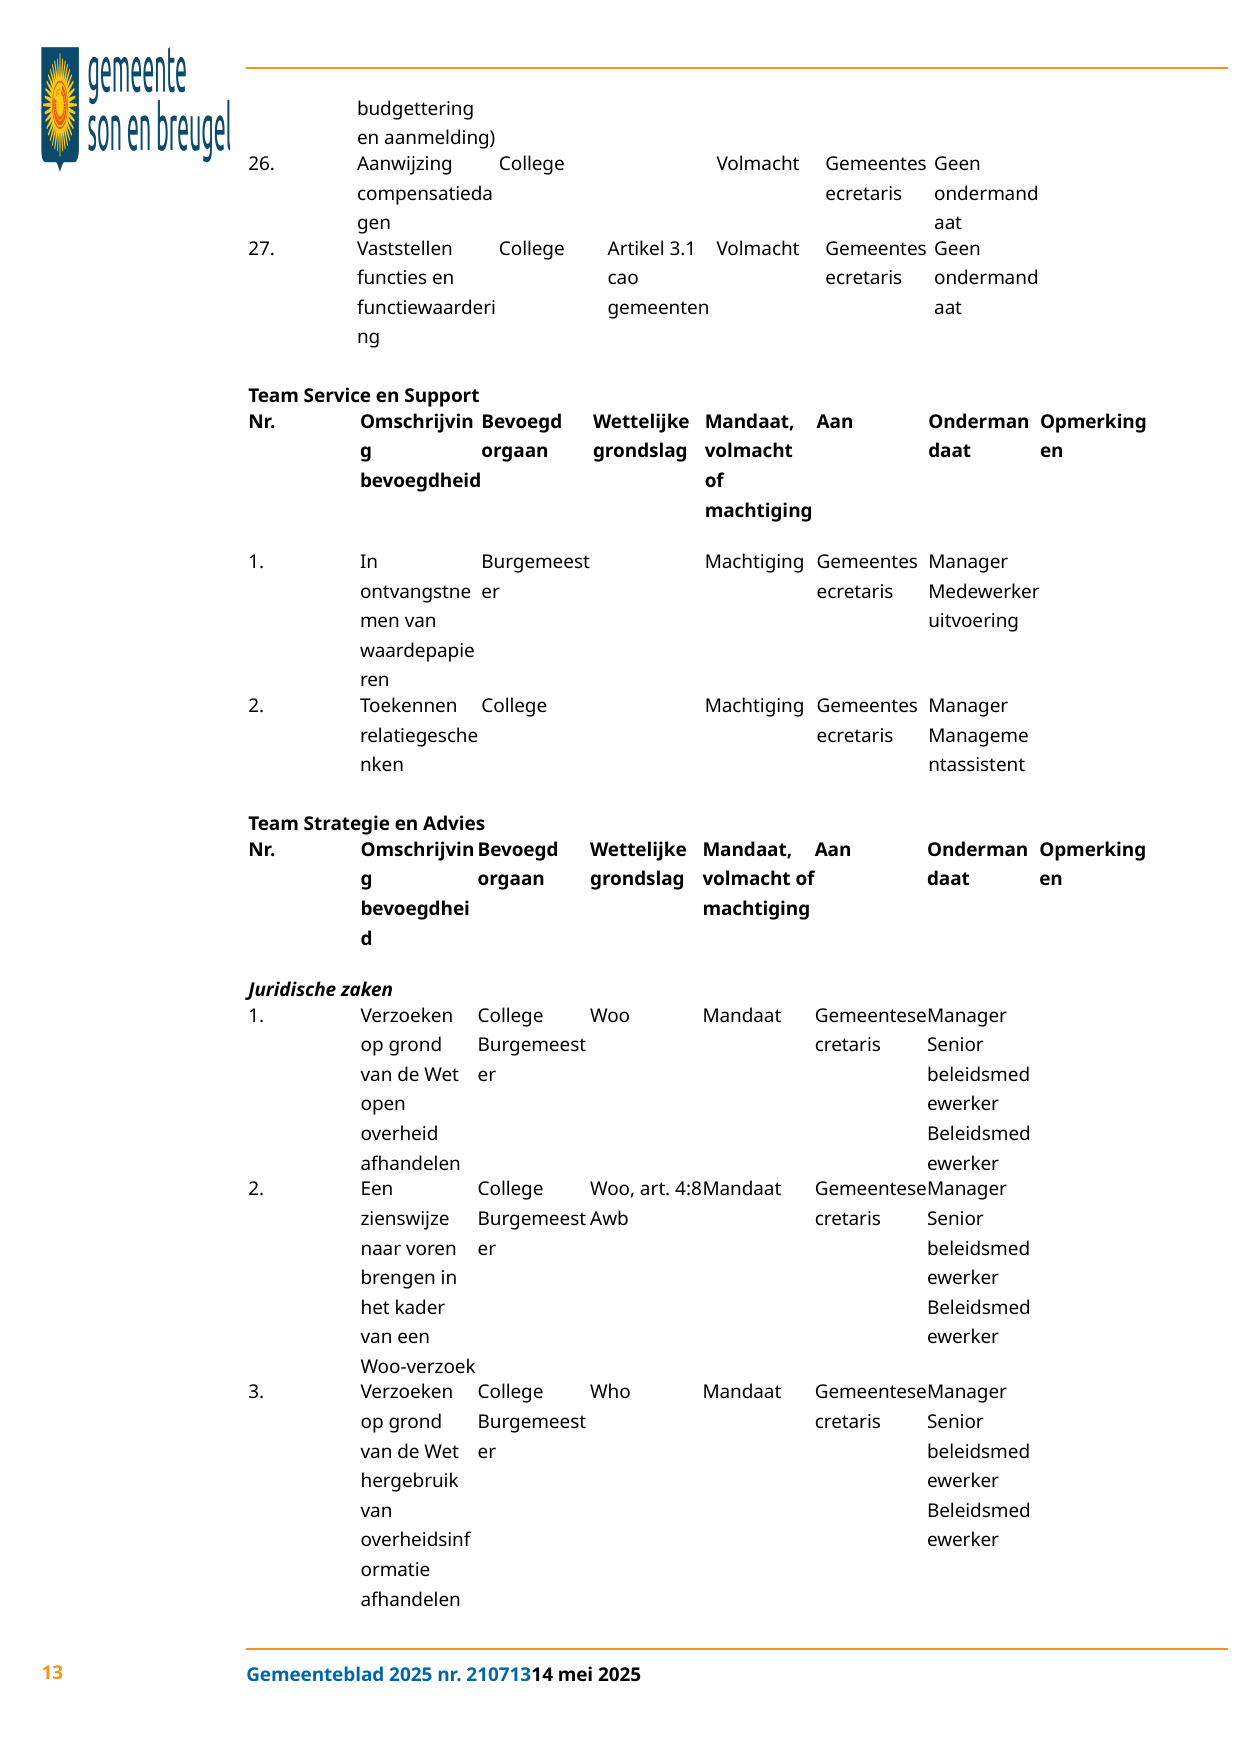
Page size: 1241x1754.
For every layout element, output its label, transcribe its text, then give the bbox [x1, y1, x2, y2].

table_cell Ondermandaat [928, 408, 1040, 523]
table_cell Geen ondermandaat [934, 150, 1043, 235]
table_cell College Burgemeester [478, 1379, 590, 1612]
table_cell [608, 95, 716, 150]
table_cell 2. [248, 1176, 360, 1379]
table_cell [360, 950, 477, 976]
table_cell [934, 95, 1043, 150]
table_cell Mandaat [702, 1176, 814, 1379]
table_cell Vaststellen functies en functiewaardering [357, 235, 499, 349]
table_cell Omschrijving bevoegdheid [360, 408, 481, 523]
table_cell College Burgemeester [478, 1002, 590, 1176]
table_cell [716, 95, 825, 150]
table_cell Nr. [248, 408, 360, 523]
table_cell In ontvangstnemen van waardepapieren [360, 548, 481, 692]
table_header Team Strategie en Advies [248, 810, 1152, 836]
table_cell [1043, 150, 1152, 235]
table_cell [1043, 95, 1152, 150]
table_cell Toekennen relatiegeschenken [360, 693, 481, 777]
table_cell budgettering en aanmelding) [357, 95, 499, 150]
table_cell Verzoeken op grond van de Wet hergebruik van overheidsinformatie afhandelen [360, 1379, 477, 1612]
table_cell [248, 523, 1152, 548]
table_cell [478, 950, 590, 976]
table_cell [1040, 548, 1152, 692]
table_cell Een zienswijze naar voren brengen in het kader van een Woo-verzoek [360, 1176, 477, 1379]
table_cell [1039, 1176, 1152, 1379]
table_cell College Burgemeester [478, 1176, 590, 1379]
table_cell Juridische zaken [248, 976, 1152, 1002]
table_cell Gemeentesecretaris [816, 548, 928, 692]
table_cell [1039, 1379, 1152, 1612]
table_cell Manager Senior beleidsmedewerker Beleidsmedewerker [927, 1176, 1039, 1379]
table_cell College [499, 150, 607, 235]
table_cell Opmerkingen [1039, 836, 1152, 950]
table_cell Ondermandaat [927, 836, 1039, 950]
table_cell Bevoegd orgaan [481, 408, 593, 523]
table_cell Who [590, 1379, 702, 1612]
table_cell [702, 950, 814, 976]
table_cell 2. [248, 693, 360, 777]
table_cell Aan [816, 408, 928, 523]
table_cell [1039, 950, 1152, 976]
table_cell Woo, art. 4:8 Awb [590, 1176, 702, 1379]
table_cell [1039, 1002, 1152, 1176]
table_cell Volmacht [716, 150, 825, 235]
table_cell Artikel 3.1 cao gemeenten [608, 235, 716, 349]
table_cell Manager Senior beleidsmedewerker Beleidsmedewerker [927, 1002, 1039, 1176]
table_cell Mandaat [702, 1379, 814, 1612]
table_header Team Service en Support [248, 383, 1152, 408]
table_cell [1040, 693, 1152, 777]
table_cell [590, 950, 702, 976]
table_cell [927, 950, 1039, 976]
table_cell Manager Medewerker uitvoering [928, 548, 1040, 692]
table_cell 3. [248, 1379, 360, 1612]
table_cell Wettelijke grondslag [590, 836, 702, 950]
table_cell Machtiging [705, 693, 816, 777]
table_cell 27. [248, 235, 357, 349]
table_cell Gemeentesecretaris [815, 1176, 927, 1379]
table_cell [248, 950, 360, 976]
table_cell Manager Senior beleidsmedewerker Beleidsmedewerker [927, 1379, 1039, 1612]
table_cell Opmerkingen [1040, 408, 1152, 523]
table_cell College [481, 693, 593, 777]
table_cell Gemeentesecretaris [825, 235, 934, 349]
table_cell 1. [248, 548, 360, 692]
table_cell 1. [248, 1002, 360, 1176]
table_cell Geen ondermandaat [934, 235, 1043, 349]
picture [41, 47, 231, 172]
table_cell Gemeentesecretaris [815, 1379, 927, 1612]
table_cell Woo [590, 1002, 702, 1176]
table_cell Aan [815, 836, 927, 950]
table_cell Aanwijzing compensatiedagen [357, 150, 499, 235]
table_cell Volmacht [716, 235, 825, 349]
table_cell Machtiging [705, 548, 816, 692]
table_cell [1043, 235, 1152, 349]
table_cell Wettelijke grondslag [593, 408, 704, 523]
table_cell [608, 150, 716, 235]
table_cell Mandaat, volmacht of machtiging [705, 408, 816, 523]
table_cell College [499, 235, 607, 349]
table_cell [593, 693, 704, 777]
table_cell Omschrijving bevoegdheid [360, 836, 477, 950]
table_cell Gemeentesecretaris [815, 1002, 927, 1176]
table_cell Gemeentesecretaris [825, 150, 934, 235]
table_cell [248, 95, 357, 150]
table_cell Manager Managementassistent [928, 693, 1040, 777]
table_cell [815, 950, 927, 976]
table_cell Mandaat, volmacht of machtiging [702, 836, 814, 950]
table_cell Mandaat [702, 1002, 814, 1176]
table_cell Bevoegd orgaan [478, 836, 590, 950]
table_cell Burgemeester [481, 548, 593, 692]
table_cell Gemeentesecretaris [816, 693, 928, 777]
table_cell [499, 95, 607, 150]
table_cell [593, 548, 704, 692]
table_cell Verzoeken op grond van de Wet open overheid afhandelen [360, 1002, 477, 1176]
table_cell [825, 95, 934, 150]
table_cell Nr. [248, 836, 360, 950]
table_cell 26. [248, 150, 357, 235]
